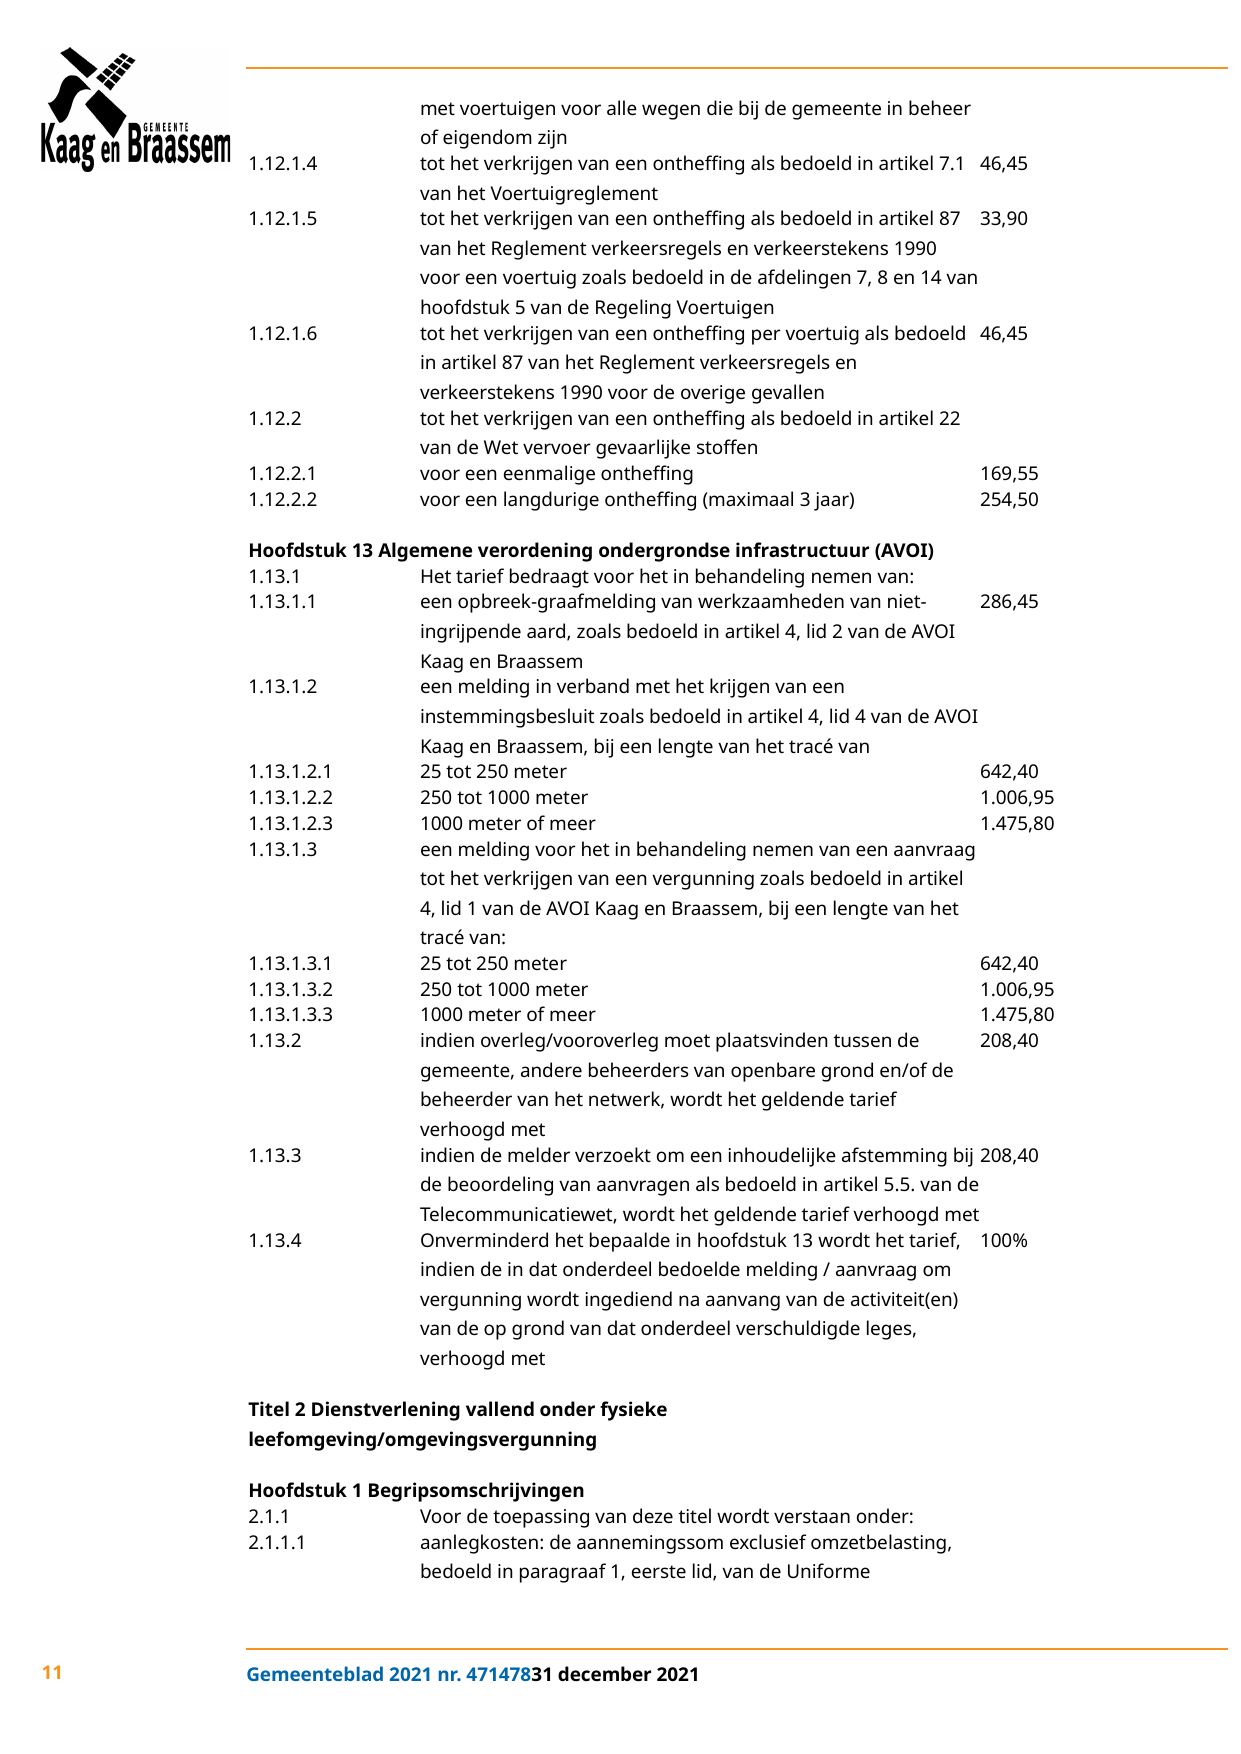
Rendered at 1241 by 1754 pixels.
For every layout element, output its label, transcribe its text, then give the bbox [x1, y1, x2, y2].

table_cell [980, 512, 1152, 537]
table_cell indien de melder verzoekt om een inhoudelijke afstemming bij de beoordeling van aanvragen als bedoeld in artikel 5.5. van de Telecommunicatiewet, wordt het geldende tarief verhoogd met [420, 1142, 980, 1227]
table_cell 1.13.1.2.1 [248, 759, 420, 784]
table_cell 100% [980, 1227, 1152, 1371]
table_cell 1.13.1.2.2 [248, 784, 420, 810]
table_cell 1.13.1.3.1 [248, 950, 420, 976]
table_cell 1.13.1.1 [248, 589, 420, 674]
table_cell Voor de toepassing van deze titel wordt verstaan onder: [420, 1503, 980, 1529]
table_cell 1.13.4 [248, 1227, 420, 1371]
table_cell [980, 836, 1152, 950]
table_cell tot het verkrijgen van een ontheffing als bedoeld in artikel 22 van de Wet vervoer gevaarlijke stoffen [420, 405, 980, 460]
table_cell 1.12.2.2 [248, 486, 420, 512]
table_cell [980, 1478, 1152, 1503]
table_cell tot het verkrijgen van een ontheffing als bedoeld in artikel 7.1 van het Voertuigreglement [420, 150, 980, 205]
table_cell 250 tot 1000 meter [420, 976, 980, 1002]
table_cell [980, 1452, 1152, 1478]
table_cell 1000 meter of meer [420, 1002, 980, 1027]
table_cell 33,90 [980, 205, 1152, 320]
table_cell Titel 2 Dienstverlening vallend onder fysieke leefomgeving/omgevingsvergunning [248, 1397, 980, 1452]
table_cell 1.006,95 [980, 784, 1152, 810]
table_cell 1.13.1.2.3 [248, 810, 420, 836]
table_cell 46,45 [980, 320, 1152, 405]
table_cell 1000 meter of meer [420, 810, 980, 836]
table_cell 25 tot 250 meter [420, 950, 980, 976]
table_cell voor een langdurige ontheffing (maximaal 3 jaar) [420, 486, 980, 512]
table_cell 46,45 [980, 150, 1152, 205]
table_cell 1.475,80 [980, 810, 1152, 836]
table_cell tot het verkrijgen van een ontheffing per voertuig als bedoeld in artikel 87 van het Reglement verkeersregels en verkeerstekens 1990 voor de overige gevallen [420, 320, 980, 405]
table_cell een opbreek-graafmelding van werkzaamheden van niet-ingrijpende aard, zoals bedoeld in artikel 4, lid 2 van de AVOI Kaag en Braassem [420, 589, 980, 674]
table_cell [980, 674, 1152, 758]
table_cell met voertuigen voor alle wegen die bij de gemeente in beheer of eigendom zijn [420, 95, 980, 150]
table_cell [980, 1397, 1152, 1452]
table_cell 2.1.1 [248, 1503, 420, 1529]
table_cell voor een eenmalige ontheffing [420, 460, 980, 486]
table_cell 169,55 [980, 460, 1152, 486]
table_cell [248, 95, 420, 150]
table_cell 1.13.3 [248, 1142, 420, 1227]
table_cell Het tarief bedraagt voor het in behandeling nemen van: [420, 563, 980, 589]
table_cell 1.475,80 [980, 1002, 1152, 1027]
table_cell 1.12.2.1 [248, 460, 420, 486]
table_cell [420, 512, 980, 537]
picture [41, 47, 231, 172]
table_cell 1.13.1 [248, 563, 420, 589]
table_cell [980, 537, 1152, 563]
table_cell 642,40 [980, 759, 1152, 784]
table_cell Hoofdstuk 1 Begripsomschrijvingen [248, 1478, 980, 1503]
table_cell 1.006,95 [980, 976, 1152, 1002]
table_cell 1.12.1.6 [248, 320, 420, 405]
table_cell [980, 95, 1152, 150]
table_cell 254,50 [980, 486, 1152, 512]
table_cell [420, 1452, 980, 1478]
table_cell 1.13.2 [248, 1028, 420, 1142]
table_cell 1.13.1.3.3 [248, 1002, 420, 1027]
table_cell [980, 1371, 1152, 1397]
table_cell [248, 1452, 420, 1478]
table_cell tot het verkrijgen van een ontheffing als bedoeld in artikel 87 van het Reglement verkeersregels en verkeerstekens 1990 voor een voertuig zoals bedoeld in de afdelingen 7, 8 en 14 van hoofdstuk 5 van de Regeling Voertuigen [420, 205, 980, 320]
table_cell 1.13.1.3 [248, 836, 420, 950]
table_cell 25 tot 250 meter [420, 759, 980, 784]
table_cell [980, 405, 1152, 460]
table_cell [248, 512, 420, 537]
table_cell 208,40 [980, 1142, 1152, 1227]
table_cell 1.13.1.2 [248, 674, 420, 758]
table_cell 208,40 [980, 1028, 1152, 1142]
table_cell Onverminderd het bepaalde in hoofdstuk 13 wordt het tarief, indien de in dat onderdeel bedoelde melding / aanvraag om vergunning wordt ingediend na aanvang van de activiteit(en) van de op grond van dat onderdeel verschuldigde leges, verhoogd met [420, 1227, 980, 1371]
table_cell 642,40 [980, 950, 1152, 976]
table_cell [980, 1503, 1152, 1529]
table_cell [980, 1529, 1152, 1584]
table_cell 250 tot 1000 meter [420, 784, 980, 810]
table_cell [420, 1371, 980, 1397]
table_cell een melding voor het in behandeling nemen van een aanvraag tot het verkrijgen van een vergunning zoals bedoeld in artikel 4, lid 1 van de AVOI Kaag en Braassem, bij een lengte van het tracé van: [420, 836, 980, 950]
table_cell 1.12.2 [248, 405, 420, 460]
table_cell Hoofdstuk 13 Algemene verordening ondergrondse infrastructuur (AVOI) [248, 537, 980, 563]
table_cell indien overleg/vooroverleg moet plaatsvinden tussen de gemeente, andere beheerders van openbare grond en/of de beheerder van het netwerk, wordt het geldende tarief verhoogd met [420, 1028, 980, 1142]
table_cell [248, 1371, 420, 1397]
table_cell 1.12.1.5 [248, 205, 420, 320]
table_cell 2.1.1.1 [248, 1529, 420, 1584]
table_cell een melding in verband met het krijgen van een instemmingsbesluit zoals bedoeld in artikel 4, lid 4 van de AVOI Kaag en Braassem, bij een lengte van het tracé van [420, 674, 980, 758]
table_cell 1.12.1.4 [248, 150, 420, 205]
table_cell [980, 563, 1152, 589]
table_cell aanlegkosten: de aannemingssom exclusief omzetbelasting, bedoeld in paragraaf 1, eerste lid, van de Uniforme [420, 1529, 980, 1584]
table_cell 1.13.1.3.2 [248, 976, 420, 1002]
table_cell 286,45 [980, 589, 1152, 674]
